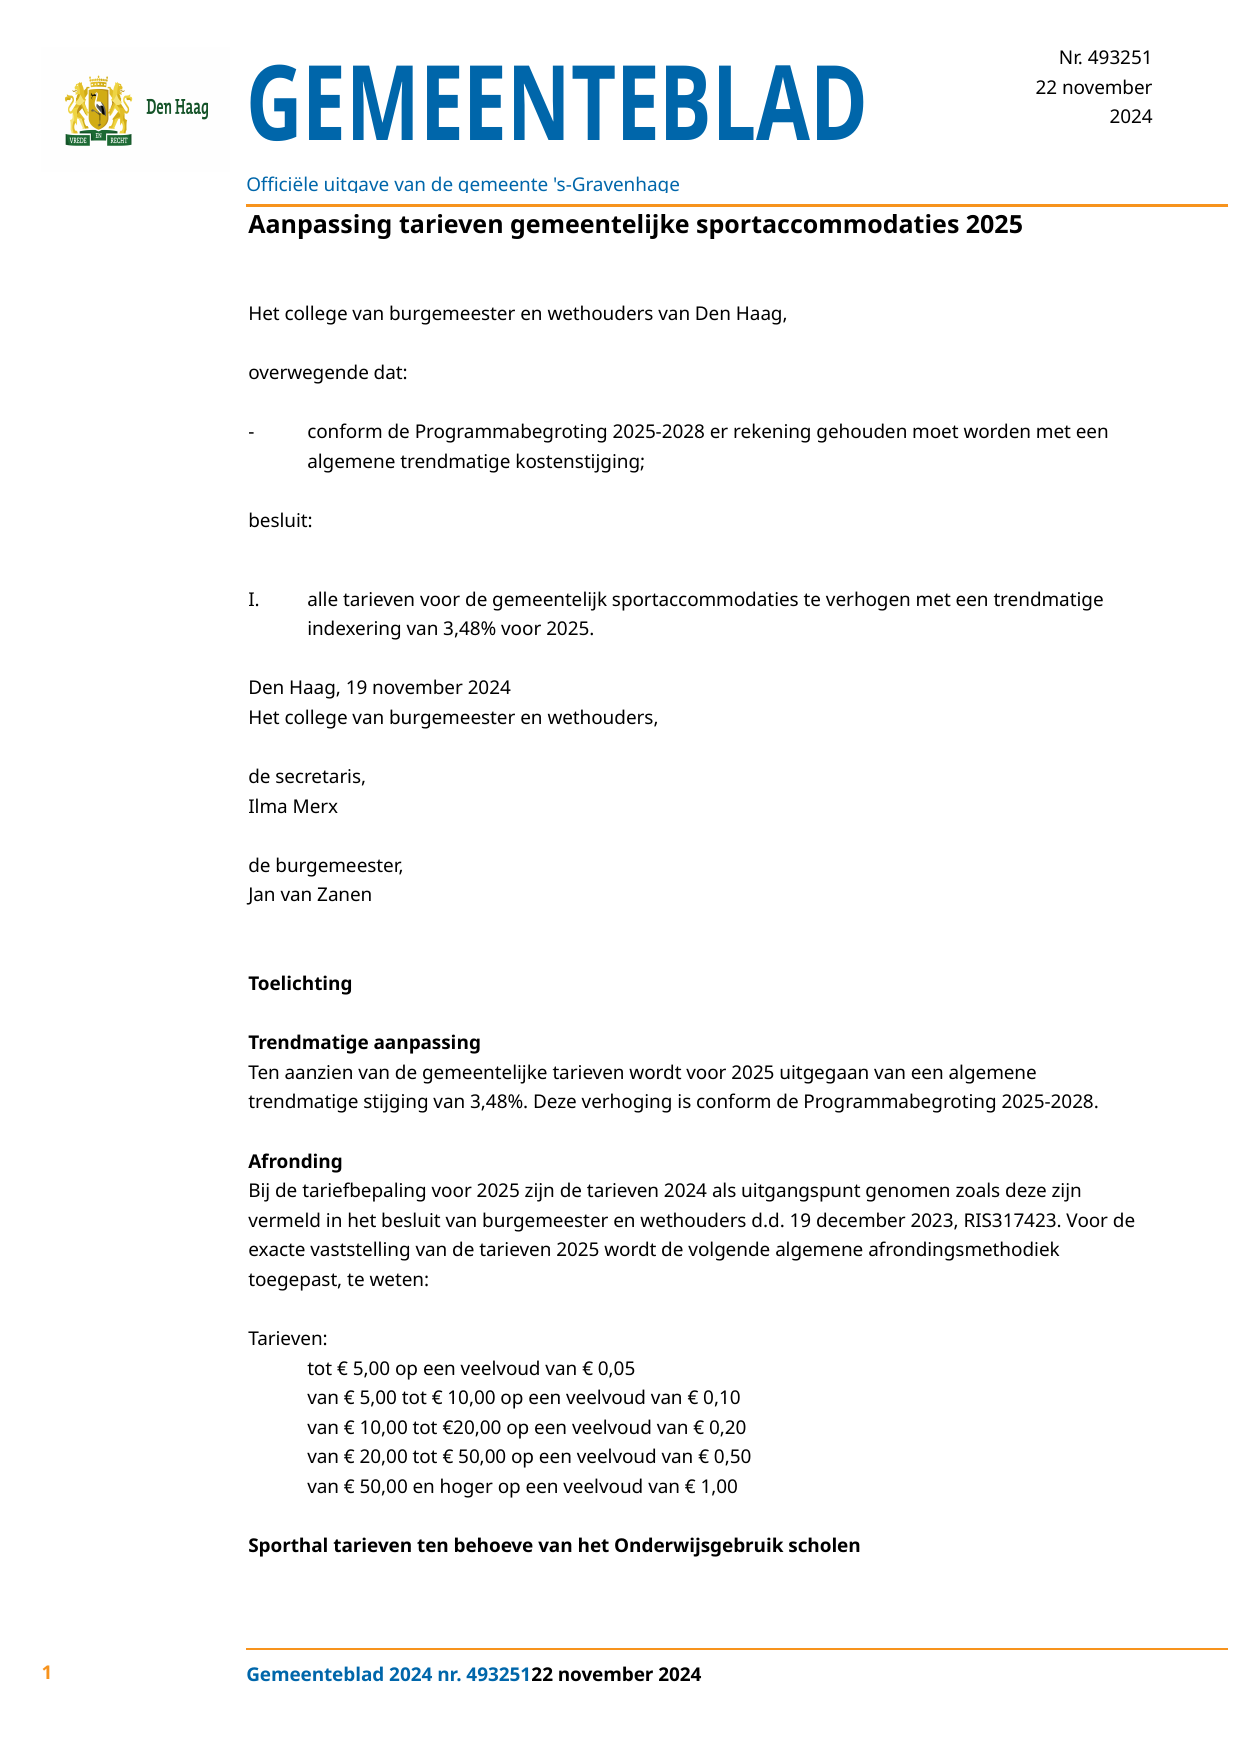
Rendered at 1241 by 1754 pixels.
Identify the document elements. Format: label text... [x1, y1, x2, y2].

text Toelichting [248, 970, 1152, 996]
text overwegende dat: [248, 359, 1152, 385]
list van € 10,00 tot €20,00 op een veelvoud van € 0,20 [248, 1414, 1152, 1440]
text Tarieven: [248, 1325, 1152, 1351]
text Afronding [248, 1148, 1152, 1174]
text Den Haag, 19 november 2024 [248, 674, 1152, 700]
list tot € 5,00 op een veelvoud van € 0,05 [248, 1355, 1152, 1381]
text Het college van burgemeester en wethouders van Den Haag, [248, 300, 1152, 326]
text Het college van burgemeester en wethouders, [248, 704, 1152, 730]
text besluit: [248, 507, 1152, 533]
text de secretaris, [248, 763, 1152, 789]
list alle tarieven voor de gemeentelijk sportaccommodaties te verhogen met een trendmatige indexering van 3,48% voor 2025. [248, 586, 1152, 641]
list van € 5,00 tot € 10,00 op een veelvoud van € 0,10 [248, 1384, 1152, 1410]
text Sporthal tarieven ten behoeve van het Onderwijsgebruik scholen [248, 1532, 1152, 1558]
text Bij de tariefbepaling voor 2025 zijn de tarieven 2024 als uitgangspunt genomen zoals deze zijn vermeld in het besluit van burgemeester en wethouders d.d. 19 december 2023, RIS317423. Voor de exacte vaststelling van de tarieven 2025 wordt de volgende algemene afrondingsmethodiek toegepast, te weten: [248, 1177, 1152, 1292]
list van € 50,00 en hoger op een veelvoud van € 1,00 [248, 1473, 1152, 1499]
picture [41, 47, 231, 172]
text Ten aanzien van de gemeentelijke tarieven wordt voor 2025 uitgegaan van een algemene trendmatige stijging van 3,48%. Deze verhoging is conform de Programmabegroting 2025-2028. [248, 1059, 1152, 1114]
list van € 20,00 tot € 50,00 op een veelvoud van € 0,50 [248, 1444, 1152, 1469]
text Trendmatige aanpassing [248, 1029, 1152, 1055]
text Aanpassing tarieven gemeentelijke sportaccommodaties 2025 [248, 207, 1152, 241]
text Jan van Zanen [248, 882, 1152, 907]
text de burgemeester, [248, 852, 1152, 878]
text Ilma Merx [248, 793, 1152, 819]
list conform de Programmabegroting 2025-2028 er rekening gehouden moet worden met een algemene trendmatige kostenstijging; [248, 418, 1152, 473]
